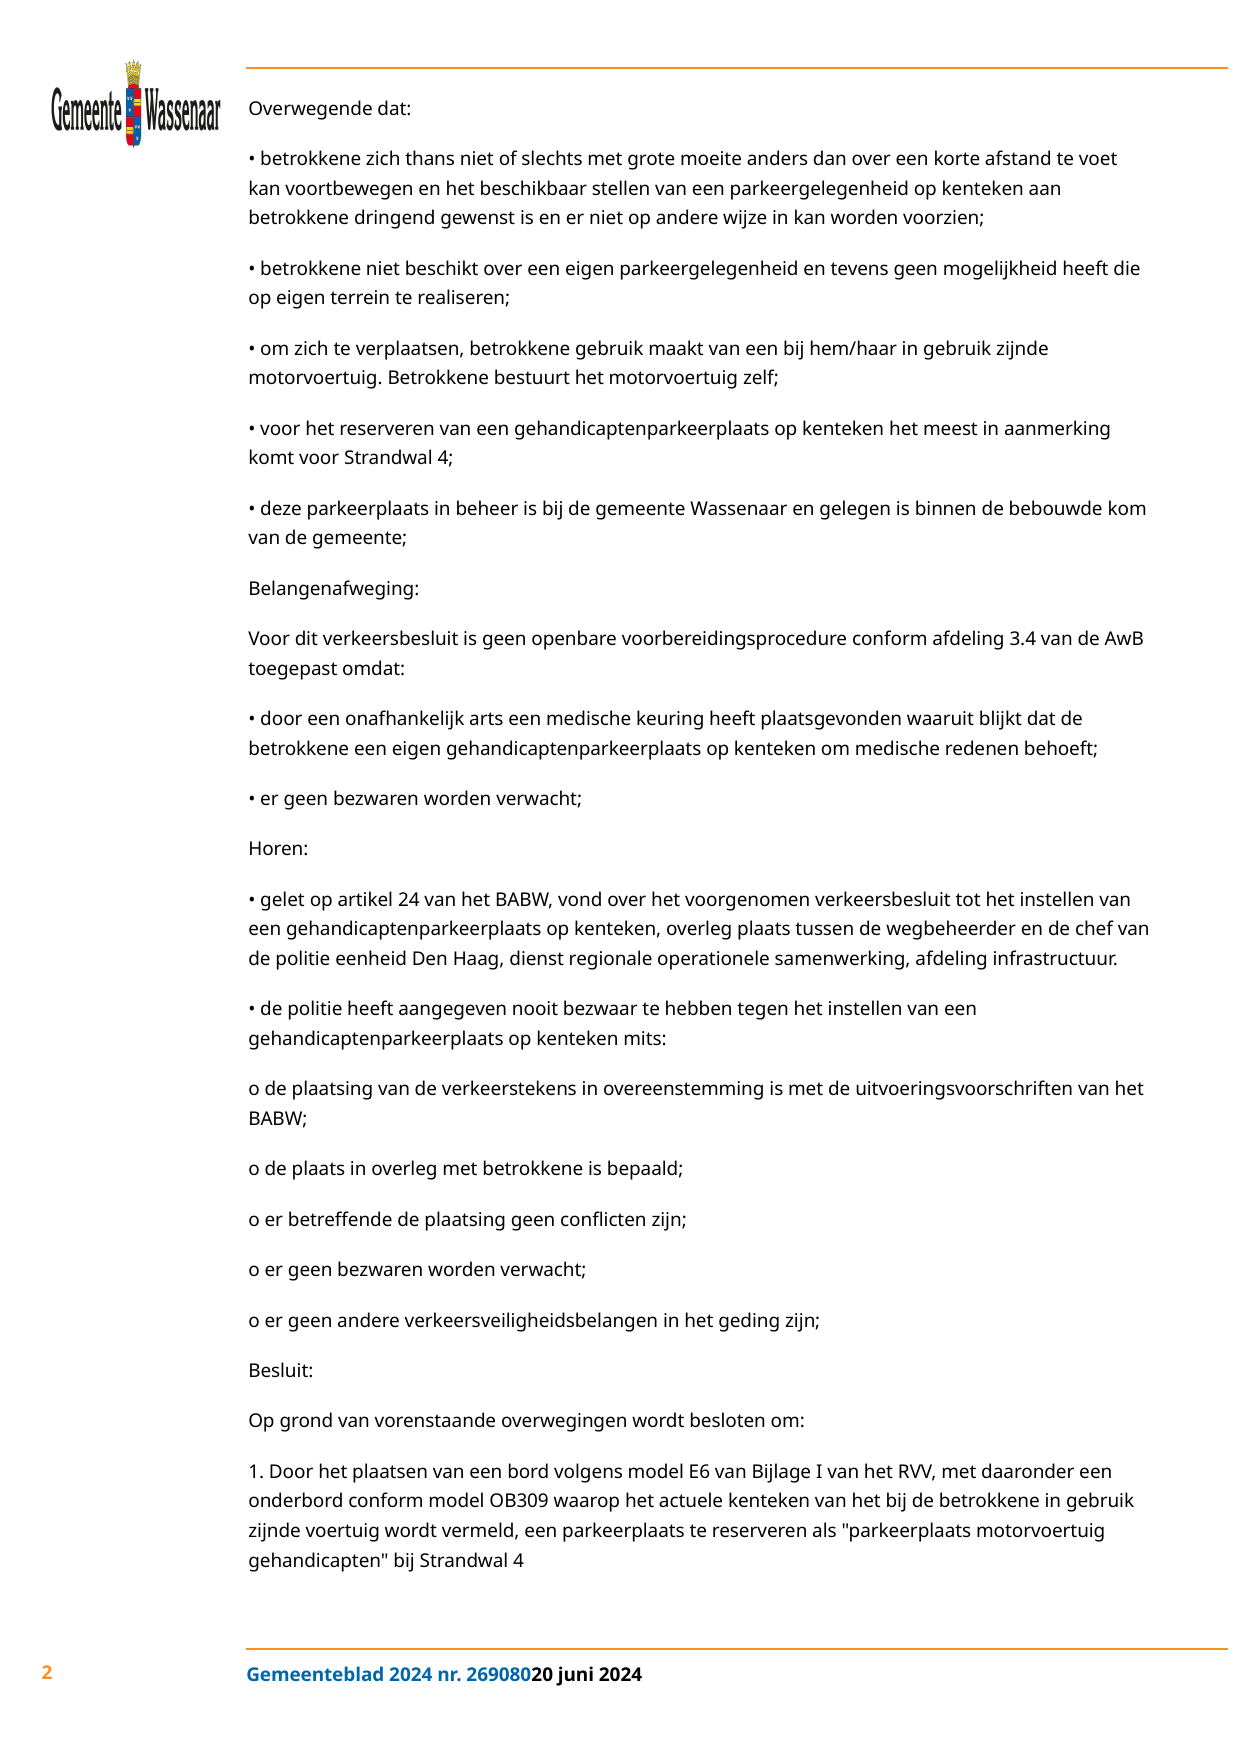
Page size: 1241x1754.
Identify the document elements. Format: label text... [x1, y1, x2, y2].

text Besluit: [248, 1357, 1152, 1383]
text • gelet op artikel 24 van het BABW, vond over het voorgenomen verkeersbesluit tot het instellen van een gehandicaptenparkeerplaats op kenteken, overleg plaats tussen de wegbeheerder en de chef van de politie eenheid Den Haag, dienst regionale operationele samenwerking, afdeling infrastructuur. [248, 886, 1152, 971]
picture [41, 47, 231, 172]
text • betrokkene zich thans niet of slechts met grote moeite anders dan over een korte afstand te voet kan voortbewegen en het beschikbaar stellen van een parkeergelegenheid op kenteken aan betrokkene dringend gewenst is en er niet op andere wijze in kan worden voorzien; [248, 145, 1152, 230]
text o er geen bezwaren worden verwacht; [248, 1256, 1152, 1282]
text • er geen bezwaren worden verwacht; [248, 785, 1152, 811]
text o er betreffende de plaatsing geen conflicten zijn; [248, 1206, 1152, 1232]
text o de plaats in overleg met betrokkene is bepaald; [248, 1156, 1152, 1181]
text o er geen andere verkeersveiligheidsbelangen in het geding zijn; [248, 1307, 1152, 1333]
text • betrokkene niet beschikt over een eigen parkeergelegenheid en tevens geen mogelijkheid heeft die op eigen terrein te realiseren; [248, 255, 1152, 310]
text Horen: [248, 836, 1152, 861]
text o de plaatsing van de verkeerstekens in overeenstemming is met de uitvoeringsvoorschriften van het BABW; [248, 1076, 1152, 1131]
text Voor dit verkeersbesluit is geen openbare voorbereidingsprocedure conform afdeling 3.4 van de AwB toegepast omdat: [248, 625, 1152, 681]
text • om zich te verplaatsen, betrokkene gebruik maakt van een bij hem/haar in gebruik zijnde motorvoertuig. Betrokkene bestuurt het motorvoertuig zelf; [248, 335, 1152, 390]
text • door een onafhankelijk arts een medische keuring heeft plaatsgevonden waaruit blijkt dat de betrokkene een eigen gehandicaptenparkeerplaats op kenteken om medische redenen behoeft; [248, 705, 1152, 761]
text Overwegende dat: [248, 95, 1152, 121]
text 1. Door het plaatsen van een bord volgens model E6 van Bijlage I van het RVV, met daaronder een onderbord conform model OB309 waarop het actuele kenteken van het bij de betrokkene in gebruik zijnde voertuig wordt vermeld, een parkeerplaats te reserveren als "parkeerplaats motorvoertuig gehandicapten" bij Strandwal 4 [248, 1458, 1152, 1573]
text • voor het reserveren van een gehandicaptenparkeerplaats op kenteken het meest in aanmerking komt voor Strandwal 4; [248, 415, 1152, 470]
text Belangenafweging: [248, 575, 1152, 601]
text • de politie heeft aangegeven nooit bezwaar te hebben tegen het instellen van een gehandicaptenparkeerplaats op kenteken mits: [248, 996, 1152, 1051]
text Op grond van vorenstaande overwegingen wordt besloten om: [248, 1408, 1152, 1433]
text • deze parkeerplaats in beheer is bij de gemeente Wassenaar en gelegen is binnen de bebouwde kom van de gemeente; [248, 495, 1152, 550]
